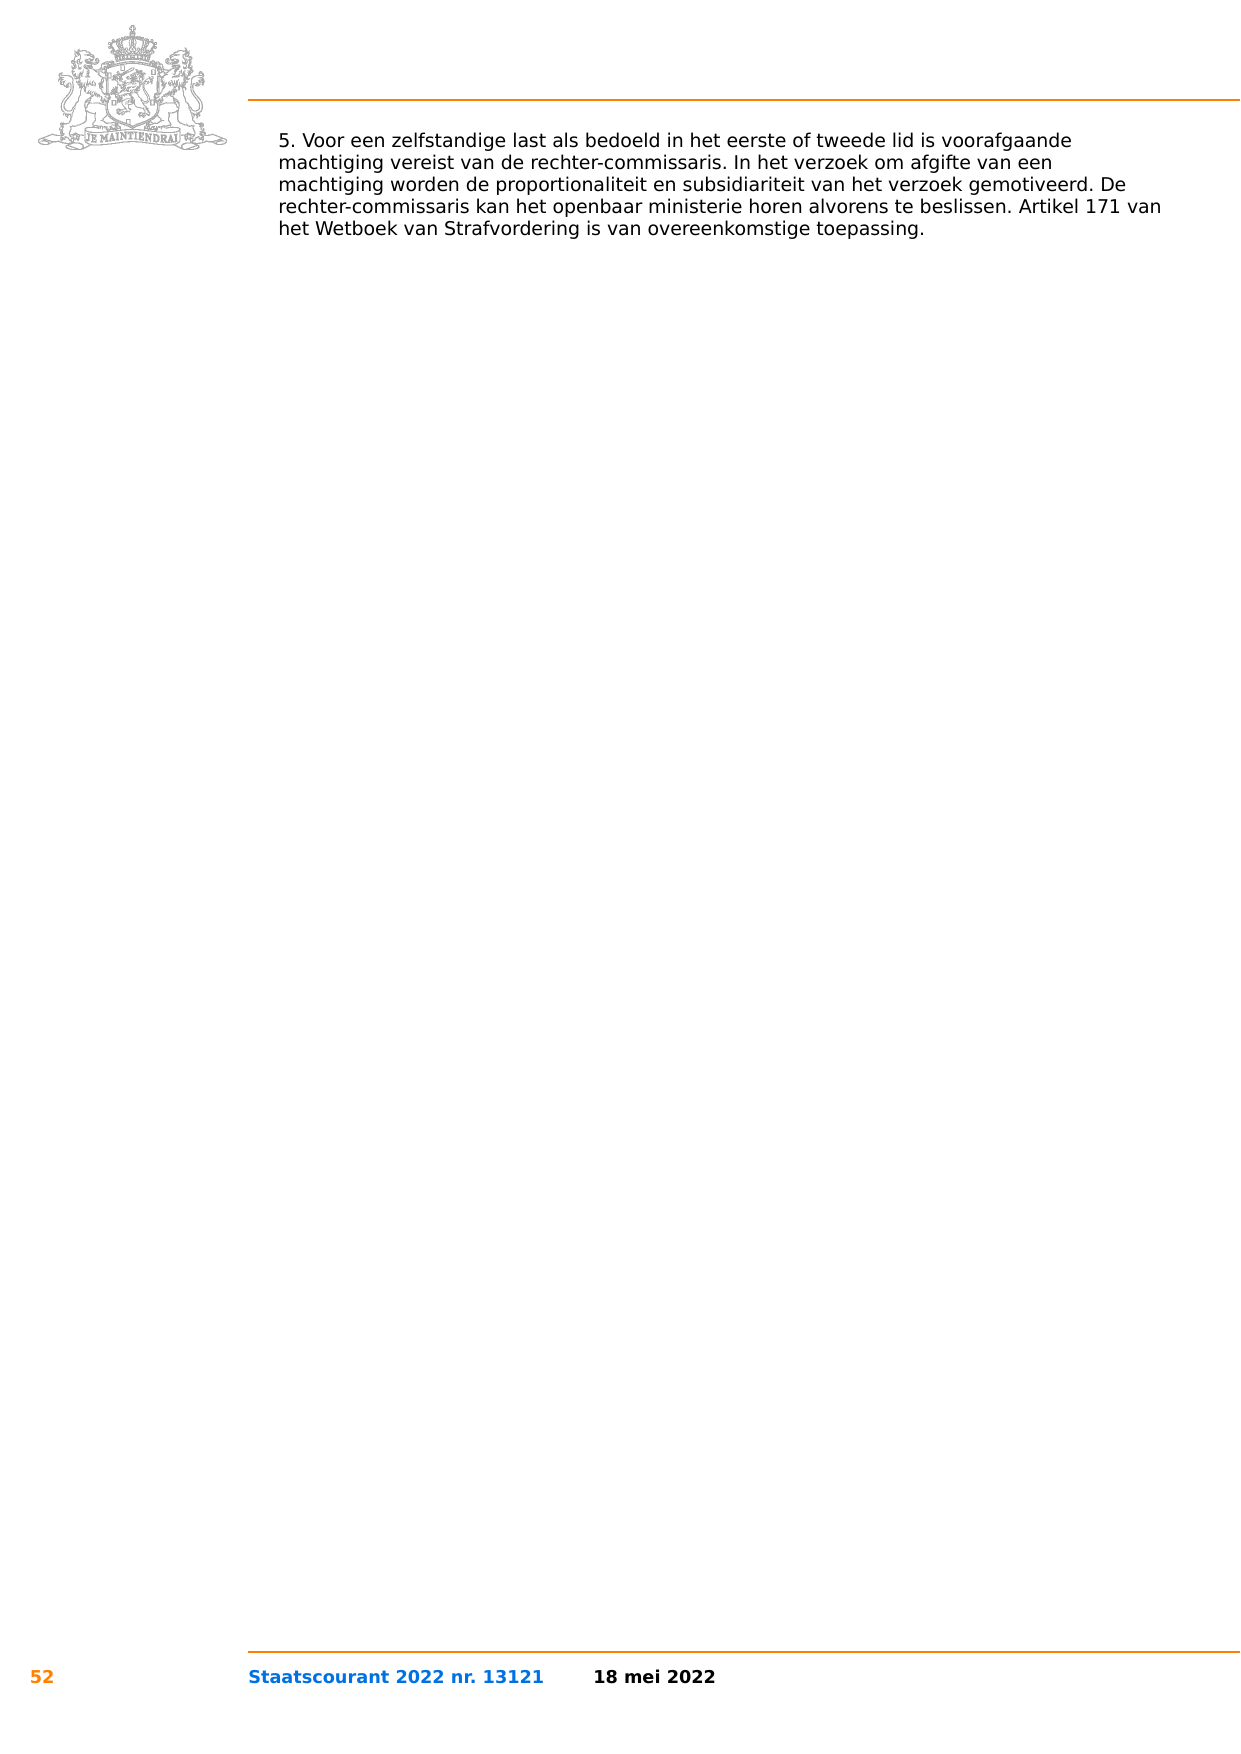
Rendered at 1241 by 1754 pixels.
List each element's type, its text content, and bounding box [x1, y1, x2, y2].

picture [38, 25, 227, 150]
text 5. Voor een zelfstandige last als bedoeld in het eerste of tweede lid is voorafgaande machtiging vereist van de rechter-commissaris. In het verzoek om afgifte van een machtiging worden de proportionaliteit en subsidiariteit van het verzoek gemotiveerd. De rechter-commissaris kan het openbaar ministerie horen alvorens te beslissen. Artikel 171 van het Wetboek van Strafvordering is van overeenkomstige toepassing. [278, 130, 1163, 240]
